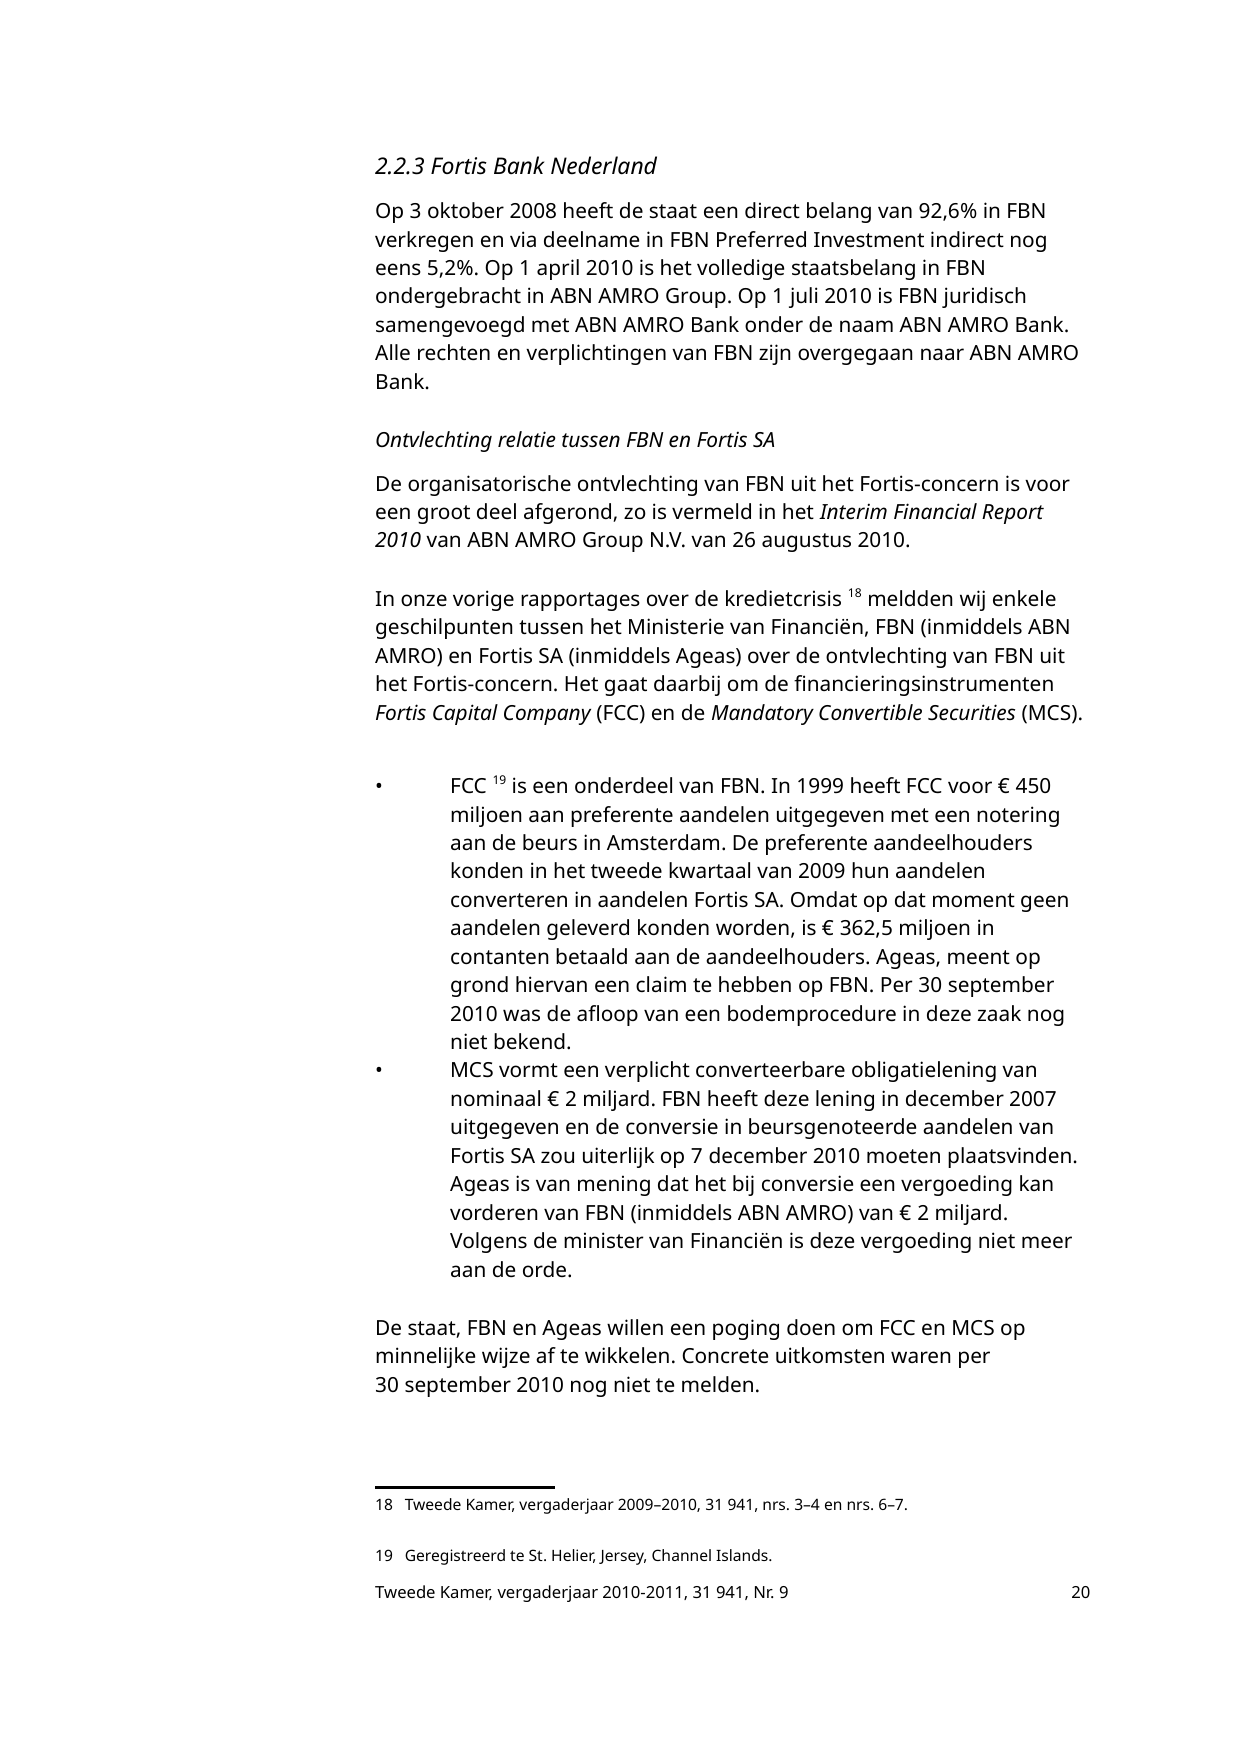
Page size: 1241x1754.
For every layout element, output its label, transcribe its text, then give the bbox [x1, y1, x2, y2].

text Op 3 oktober 2008 heeft de staat een direct belang van 92,6% in FBN verkregen en via deelname in FBN Preferred Investment indirect nog eens 5,2%. Op 1 april 2010 is het volledige staatsbelang in FBN ondergebracht in ABN AMRO Group. Op 1 juli 2010 is FBN juridisch samengevoegd met ABN AMRO Bank onder de naam ABN AMRO Bank. Alle rechten en verplichtingen van FBN zijn overgegaan naar ABN AMRO Bank. [375, 196, 1090, 395]
list Geregistreerd te St. Helier, Jersey, Channel Islands. [375, 1538, 1090, 1566]
list FCC is een onderdeel van FBN. In 1999 heeft FCC voor € 450 miljoen aan preferente aandelen uitgegeven met een notering aan de beurs in Amsterdam. De preferente aandeelhouders konden in het tweede kwartaal van 2009 hun aandelen converteren in aandelen Fortis SA. Omdat op dat moment geen aandelen geleverd konden worden, is € 362,5 miljoen in contanten betaald aan de aandeelhouders. Ageas, meent op grond hiervan een claim te hebben op FBN. Per 30 september 2010 was de afloop van een bodemprocedure in deze zaak nog niet bekend. [375, 771, 1090, 1056]
text Tweede Kamer, vergaderjaar 2009–2010, 31 941, nrs. 3–4 en nrs. 6–7. [375, 1479, 1090, 1508]
subtitle 2.2.3 Fortis Bank Nederland [375, 150, 1090, 181]
list MCS vormt een verplicht converteerbare obligatielening van nominaal € 2 miljard. FBN heeft deze lening in december 2007 uitgegeven en de conversie in beursgenoteerde aandelen van Fortis SA zou uiterlijk op 7 december 2010 moeten plaatsvinden. Ageas is van mening dat het bij conversie een vergoeding kan vorderen van FBN (inmiddels ABN AMRO) van € 2 miljard. Volgens de minister van Financiën is deze vergoeding niet meer aan de orde. [375, 1056, 1090, 1283]
text In onze vorige rapportages over de kredietcrisis meldden wij enkele geschilpunten tussen het Ministerie van Financiën, FBN (inmiddels ABN AMRO) en Fortis SA (inmiddels Ageas) over de ontvlechting van FBN uit het Fortis-concern. Het gaat daarbij om de financieringsinstrumenten Fortis Capital Company (FCC) en de Mandatory Convertible Securities (MCS). [375, 584, 1090, 726]
text Ontvlechting relatie tussen FBN en Fortis SA [375, 425, 1090, 454]
text De staat, FBN en Ageas willen een poging doen om FCC en MCS op minnelijke wijze af te wikkelen. Concrete uitkomsten waren per 30 september 2010 nog niet te melden. [375, 1313, 1090, 1398]
text De organisatorische ontvlechting van FBN uit het Fortis-concern is voor een groot deel afgerond, zo is vermeld in het Interim Financial Report 2010 van ABN AMRO Group N.V. van 26 augustus 2010. [375, 469, 1090, 554]
